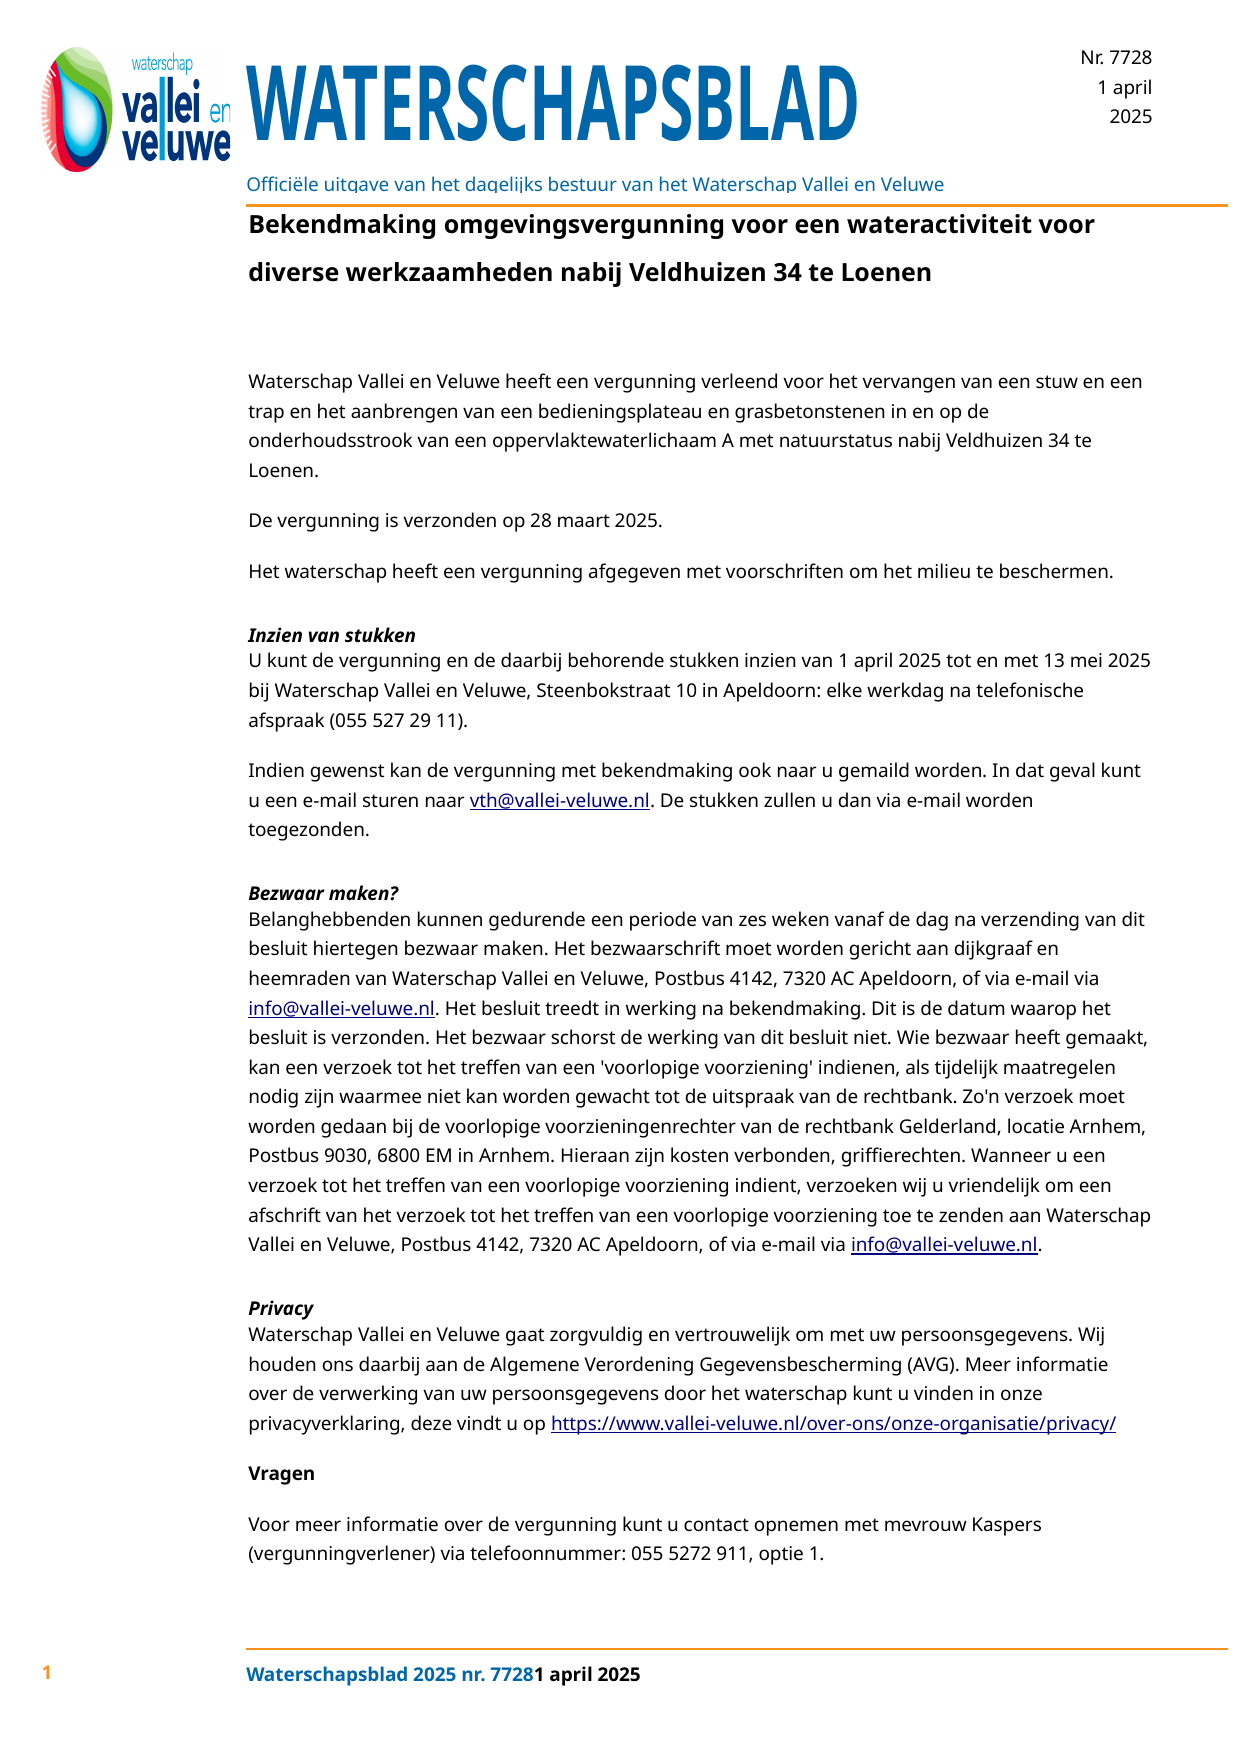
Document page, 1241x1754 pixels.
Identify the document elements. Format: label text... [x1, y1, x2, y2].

text Belanghebbenden kunnen gedurende een periode van zes weken vanaf de dag na verzending van dit besluit hiertegen bezwaar maken. Het bezwaarschrift moet worden gericht aan dijkgraaf en heemraden van Waterschap Vallei en Veluwe, Postbus 4142, 7320 AC Apeldoorn, of via e-mail via info@vallei-veluwe.nl. Het besluit treedt in werking na bekendmaking. Dit is de datum waarop het besluit is verzonden. Het bezwaar schorst de werking van dit besluit niet. Wie bezwaar heeft gemaakt, kan een verzoek tot het treffen van een 'voorlopige voorziening' indienen, als tijdelijk maatregelen nodig zijn waarmee niet kan worden gewacht tot de uitspraak van de rechtbank. Zo'n verzoek moet worden gedaan bij de voorlopige voorzieningenrechter van de rechtbank Gelderland, locatie Arnhem, Postbus 9030, 6800 EM in Arnhem. Hieraan zijn kosten verbonden, griffierechten. Wanneer u een verzoek tot het treffen van een voorlopige voorziening indient, verzoeken wij u vriendelijk om een afschrift van het verzoek tot het treffen van een voorlopige voorziening toe te zenden aan Waterschap Vallei en Veluwe, Postbus 4142, 7320 AC Apeldoorn, of via e-mail via info@vallei-veluwe.nl. [248, 906, 1152, 1257]
text U kunt de vergunning en de daarbij behorende stukken inzien van 1 april 2025 tot en met 13 mei 2025 bij Waterschap Vallei en Veluwe, Steenbokstraat 10 in Apeldoorn: elke werkdag na telefonische afspraak (055 527 29 11). [248, 648, 1152, 732]
text Waterschap Vallei en Veluwe heeft een vergunning verleend voor het vervangen van een stuw en een trap en het aanbrengen van een bedieningsplateau en grasbetonstenen in en op de onderhoudsstrook van een oppervlaktewaterlichaam A met natuurstatus nabij Veldhuizen 34 te Loenen. [248, 368, 1152, 483]
text Indien gewenst kan de vergunning met bekendmaking ook naar u gemaild worden. In dat geval kunt u een e-mail sturen naar vth@vallei-veluwe.nl. De stukken zullen u dan via e-mail worden toegezonden. [248, 757, 1152, 842]
text Waterschap Vallei en Veluwe gaat zorgvuldig en vertrouwelijk om met uw persoonsgegevens. Wij houden ons daarbij aan de Algemene Verordening Gegevensbescherming (AVG). Meer informatie over de verwerking van uw persoonsgegevens door het waterschap kunt u vinden in onze privacyverklaring, deze vindt u op https://www.vallei-veluwe.nl/over-ons/onze-organisatie/privacy/ [248, 1321, 1152, 1436]
text Het waterschap heeft een vergunning afgegeven met voorschriften om het milieu te beschermen. [248, 558, 1152, 584]
text Bezwaar maken? [248, 880, 1152, 906]
text Bekendmaking omgevingsvergunning voor een wateractiviteit voor diverse werkzaamheden nabij Veldhuizen 34 te Loenen [248, 207, 1152, 288]
text Voor meer informatie over de vergunning kunt u contact opnemen met mevrouw Kaspers (vergunningverlener) via telefoonnummer: 055 5272 911, optie 1. [248, 1511, 1152, 1566]
text De vergunning is verzonden op 28 maart 2025. [248, 507, 1152, 533]
picture [41, 47, 231, 172]
text Inzien van stukken [248, 622, 1152, 648]
text Vragen [248, 1460, 1152, 1486]
text Privacy [248, 1295, 1152, 1321]
